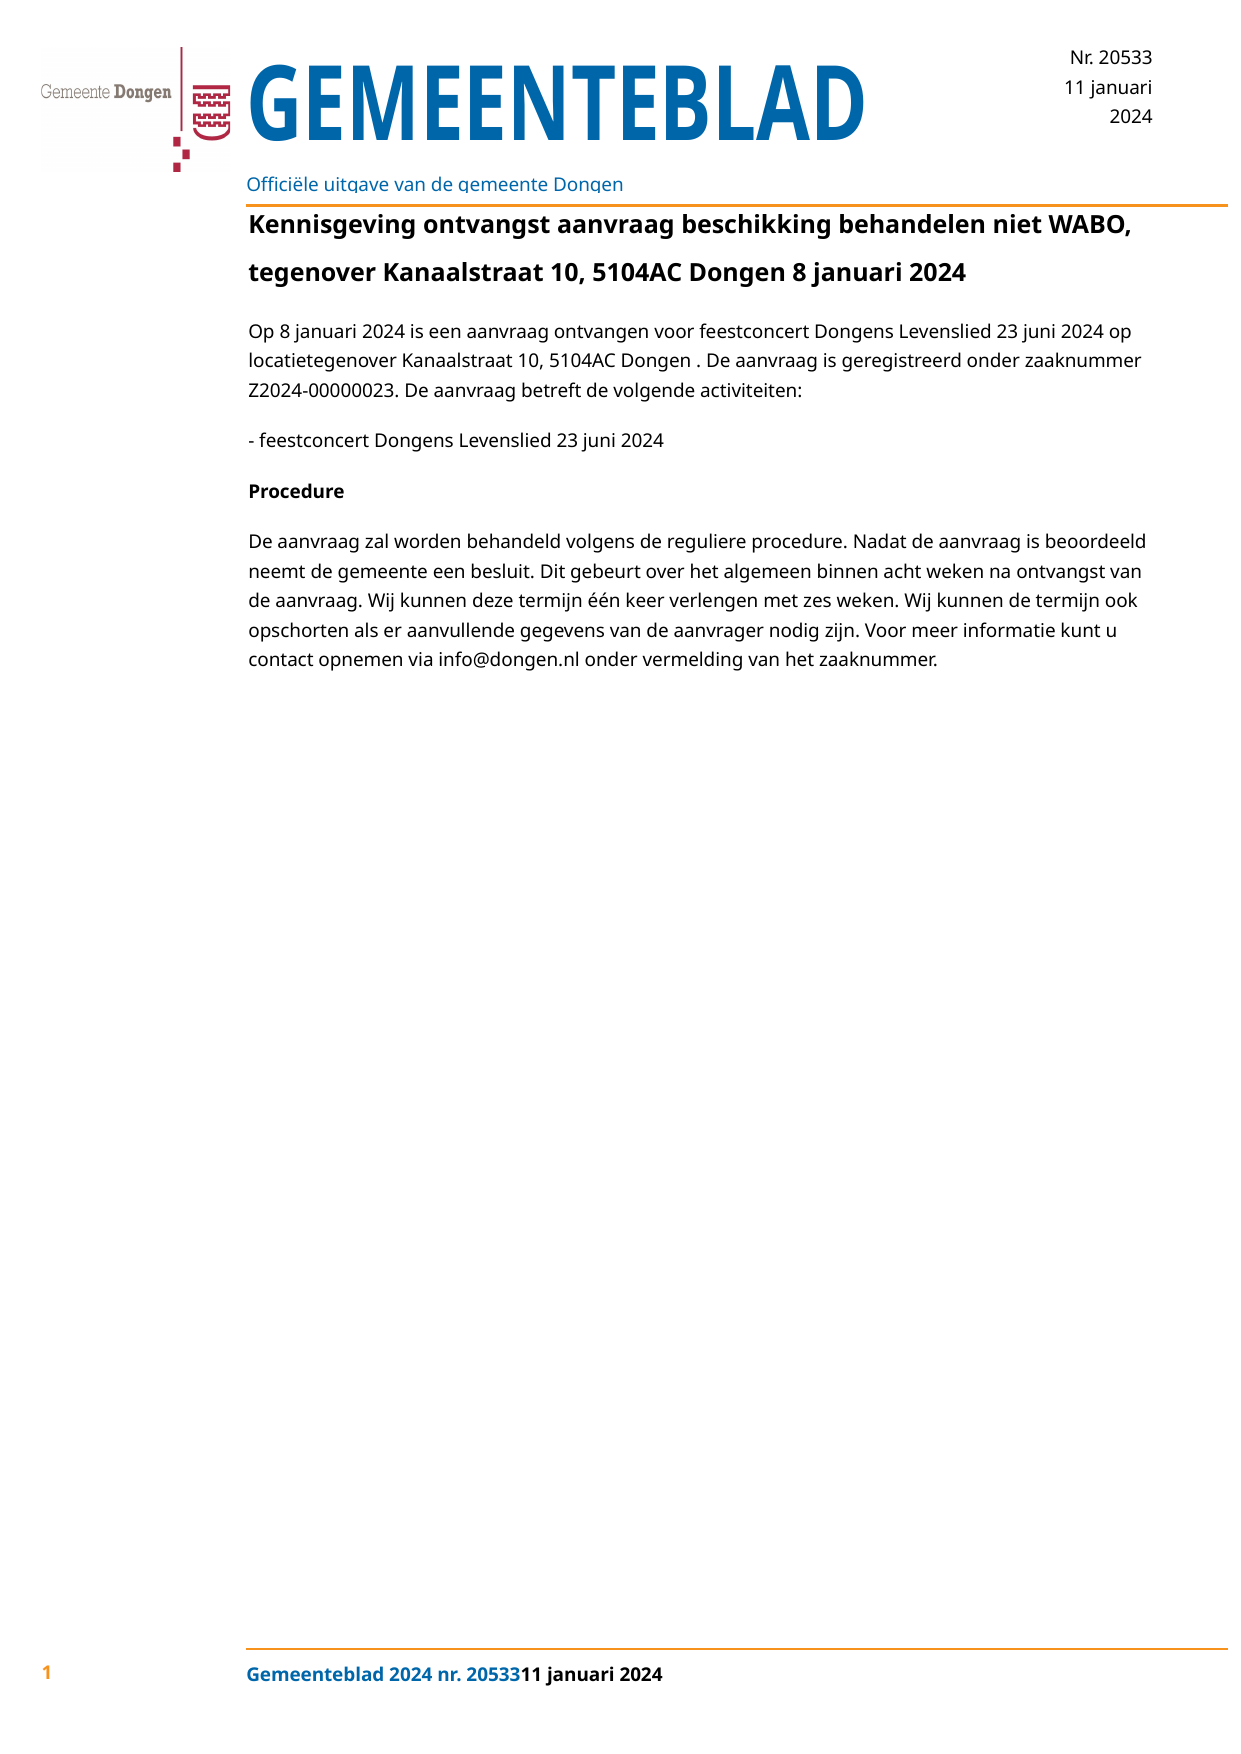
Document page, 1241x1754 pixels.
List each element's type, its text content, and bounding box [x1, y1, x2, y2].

picture [41, 47, 231, 172]
text Procedure [248, 478, 1152, 504]
text Op 8 januari 2024 is een aanvraag ontvangen voor feestconcert Dongens Levenslied 23 juni 2024 op locatietegenover Kanaalstraat 10, 5104AC Dongen . De aanvraag is geregistreerd onder zaaknummer Z2024-00000023. De aanvraag betreft de volgende activiteiten: [248, 318, 1152, 403]
text Kennisgeving ontvangst aanvraag beschikking behandelen niet WABO, tegenover Kanaalstraat 10, 5104AC Dongen 8 januari 2024 [248, 207, 1152, 288]
text De aanvraag zal worden behandeld volgens de reguliere procedure. Nadat de aanvraag is beoordeeld neemt de gemeente een besluit. Dit gebeurt over het algemeen binnen acht weken na ontvangst van de aanvraag. Wij kunnen deze termijn één keer verlengen met zes weken. Wij kunnen de termijn ook opschorten als er aanvullende gegevens van de aanvrager nodig zijn. Voor meer informatie kunt u contact opnemen via info@dongen.nl onder vermelding van het zaaknummer. [248, 528, 1152, 672]
text - feestconcert Dongens Levenslied 23 juni 2024 [248, 427, 1152, 453]
